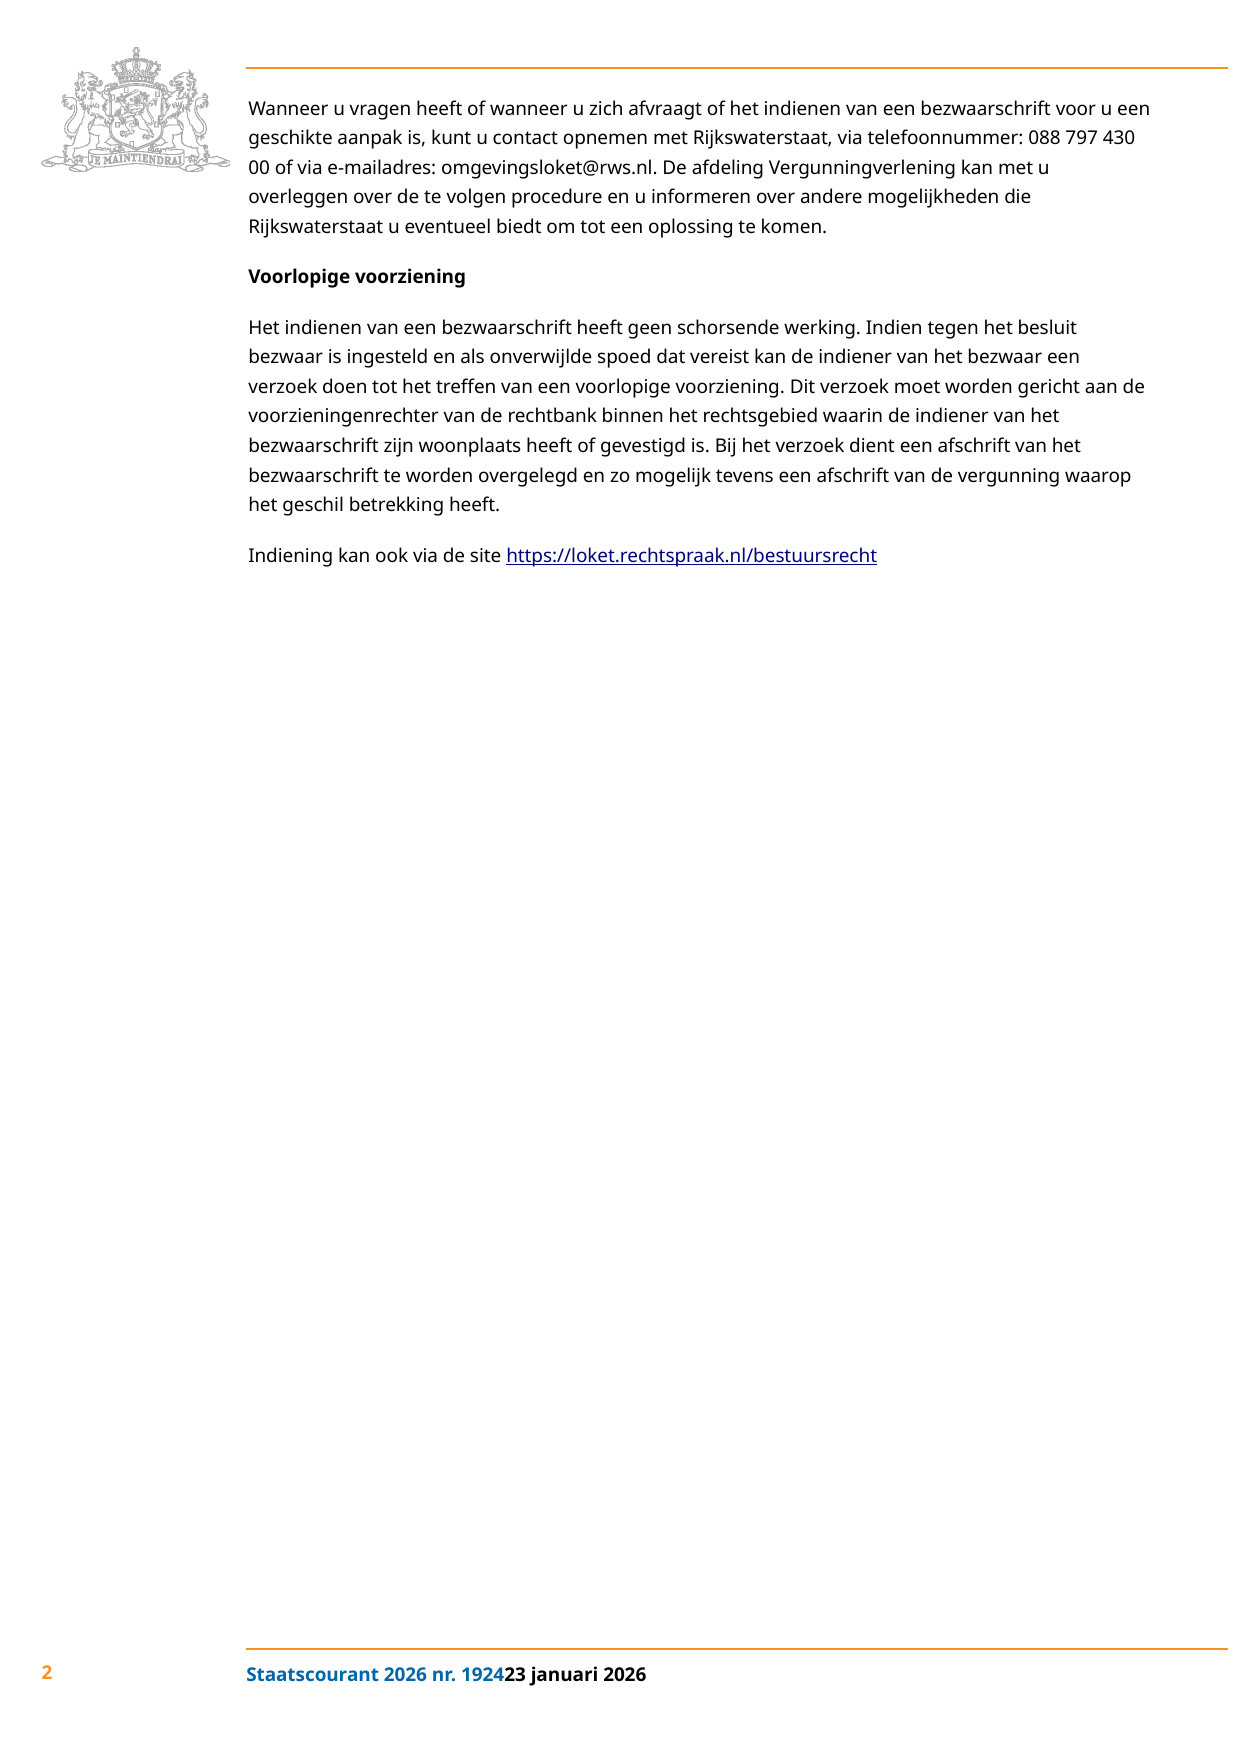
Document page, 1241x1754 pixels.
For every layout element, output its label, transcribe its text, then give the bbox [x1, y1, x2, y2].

text Indiening kan ook via de site https://loket.rechtspraak.nl/bestuursrecht [248, 542, 1152, 568]
picture [41, 47, 231, 172]
text Het indienen van een bezwaarschrift heeft geen schorsende werking. Indien tegen het besluit bezwaar is ingesteld en als onverwijlde spoed dat vereist kan de indiener van het bezwaar een verzoek doen tot het treffen van een voorlopige voorziening. Dit verzoek moet worden gericht aan de voorzieningenrechter van de rechtbank binnen het rechtsgebied waarin de indiener van het bezwaarschrift zijn woonplaats heeft of gevestigd is. Bij het verzoek dient een afschrift van het bezwaarschrift te worden overgelegd en zo mogelijk tevens een afschrift van de vergunning waarop het geschil betrekking heeft. [248, 314, 1152, 517]
text Wanneer u vragen heeft of wanneer u zich afvraagt of het indienen van een bezwaarschrift voor u een geschikte aanpak is, kunt u contact opnemen met Rijkswaterstaat, via telefoonnummer: 088 797 430 00 of via e-mailadres: omgevingsloket@rws.nl. De afdeling Vergunningverlening kan met u overleggen over de te volgen procedure en u informeren over andere mogelijkheden die Rijkswaterstaat u eventueel biedt om tot een oplossing te komen. [248, 95, 1152, 239]
text Voorlopige voorziening [248, 263, 1152, 289]
